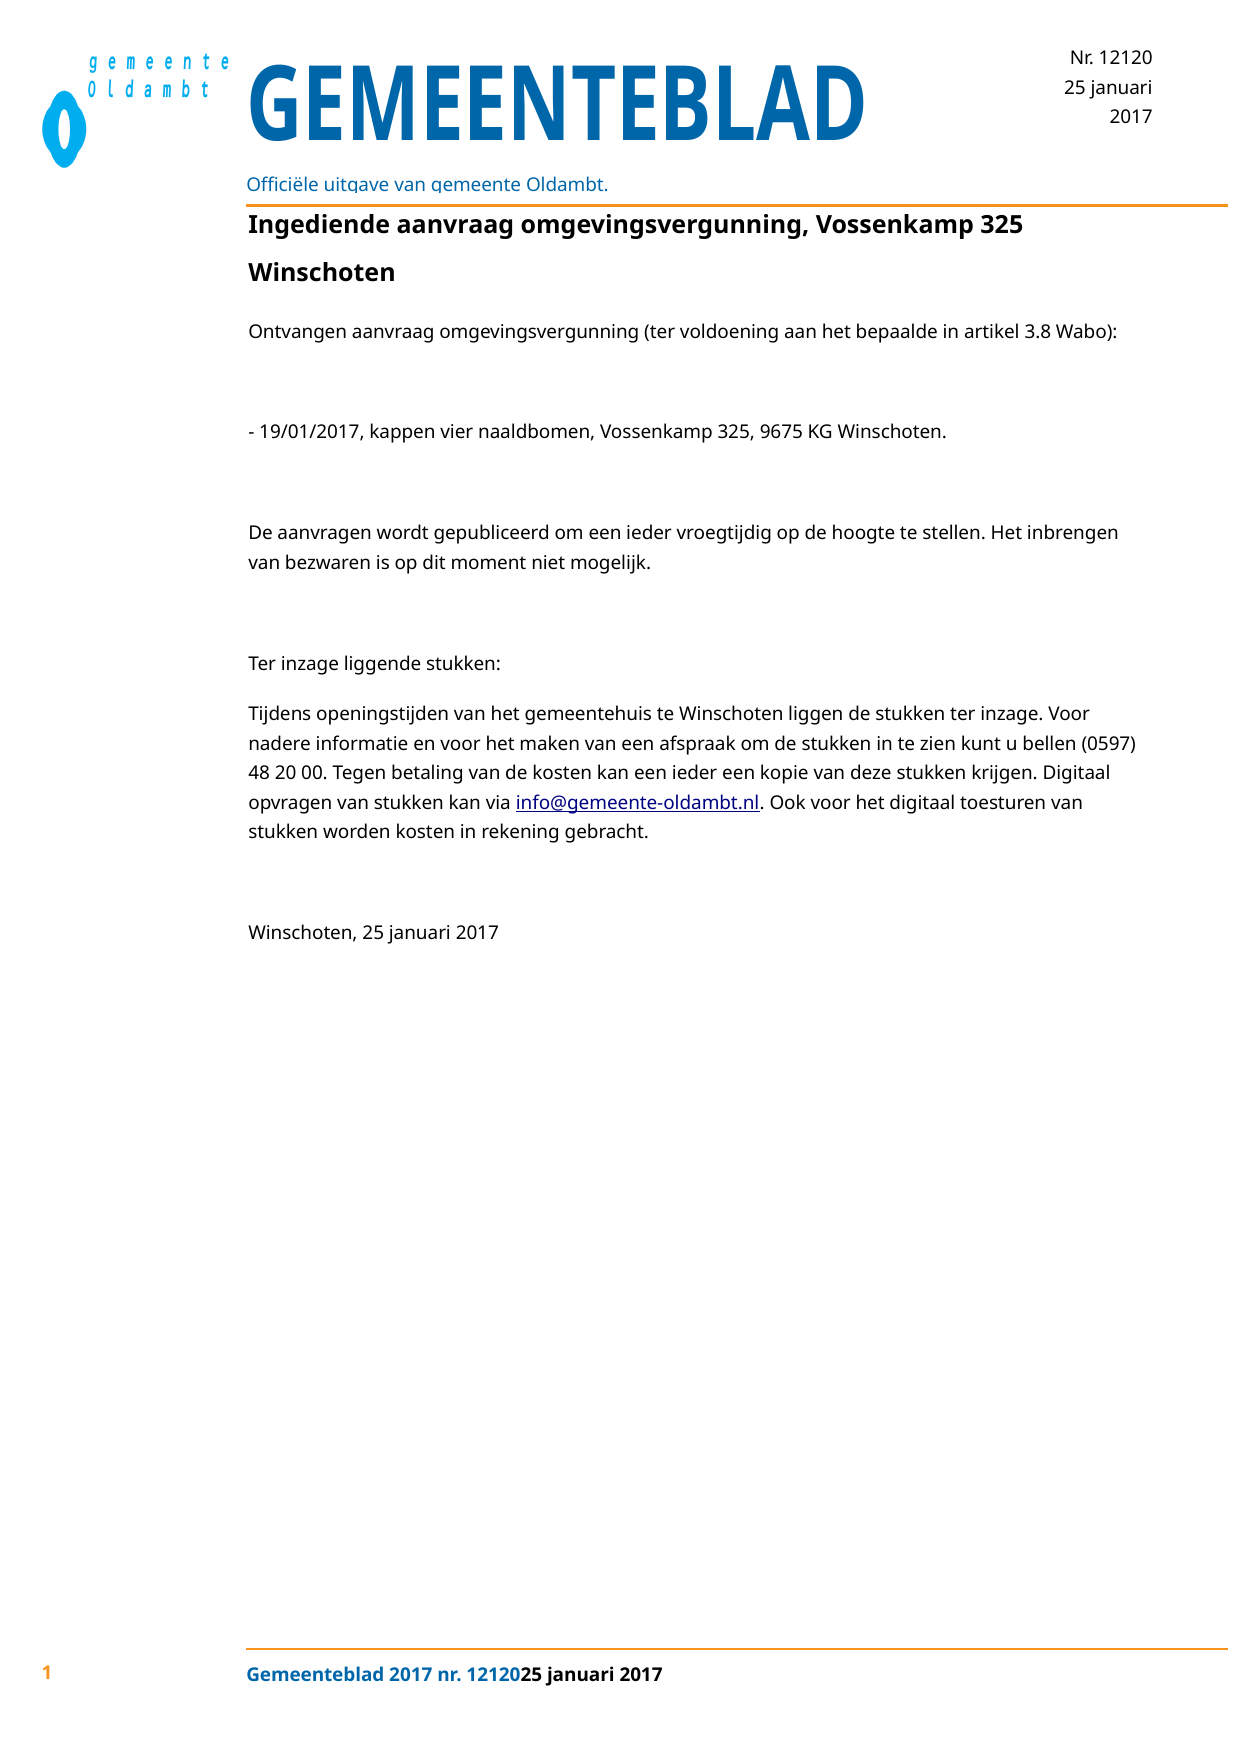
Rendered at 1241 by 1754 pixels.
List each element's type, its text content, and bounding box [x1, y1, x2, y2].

text - 19/01/2017, kappen vier naaldbomen, Vossenkamp 325, 9675 KG Winschoten. [248, 419, 1152, 444]
text Ontvangen aanvraag omgevingsvergunning (ter voldoening aan het bepaalde in artikel 3.8 Wabo): [248, 318, 1152, 344]
text Tijdens openingstijden van het gemeentehuis te Winschoten liggen de stukken ter inzage. Voor nadere informatie en voor het maken van een afspraak om de stukken in te zien kunt u bellen (0597) 48 20 00. Tegen betaling van de kosten kan een ieder een kopie van deze stukken krijgen. Digitaal opvragen van stukken kan via info@gemeente-oldambt.nl. Ook voor het digitaal toesturen van stukken worden kosten in rekening gebracht. [248, 700, 1152, 844]
text De aanvragen wordt gepubliceerd om een ieder vroegtijdig op de hoogte te stellen. Het inbrengen van bezwaren is op dit moment niet mogelijk. [248, 519, 1152, 575]
text Ter inzage liggende stukken: [248, 650, 1152, 676]
text Ingediende aanvraag omgevingsvergunning, Vossenkamp 325 Winschoten [248, 207, 1152, 288]
picture [41, 47, 231, 172]
text Winschoten, 25 januari 2017 [248, 919, 1152, 945]
